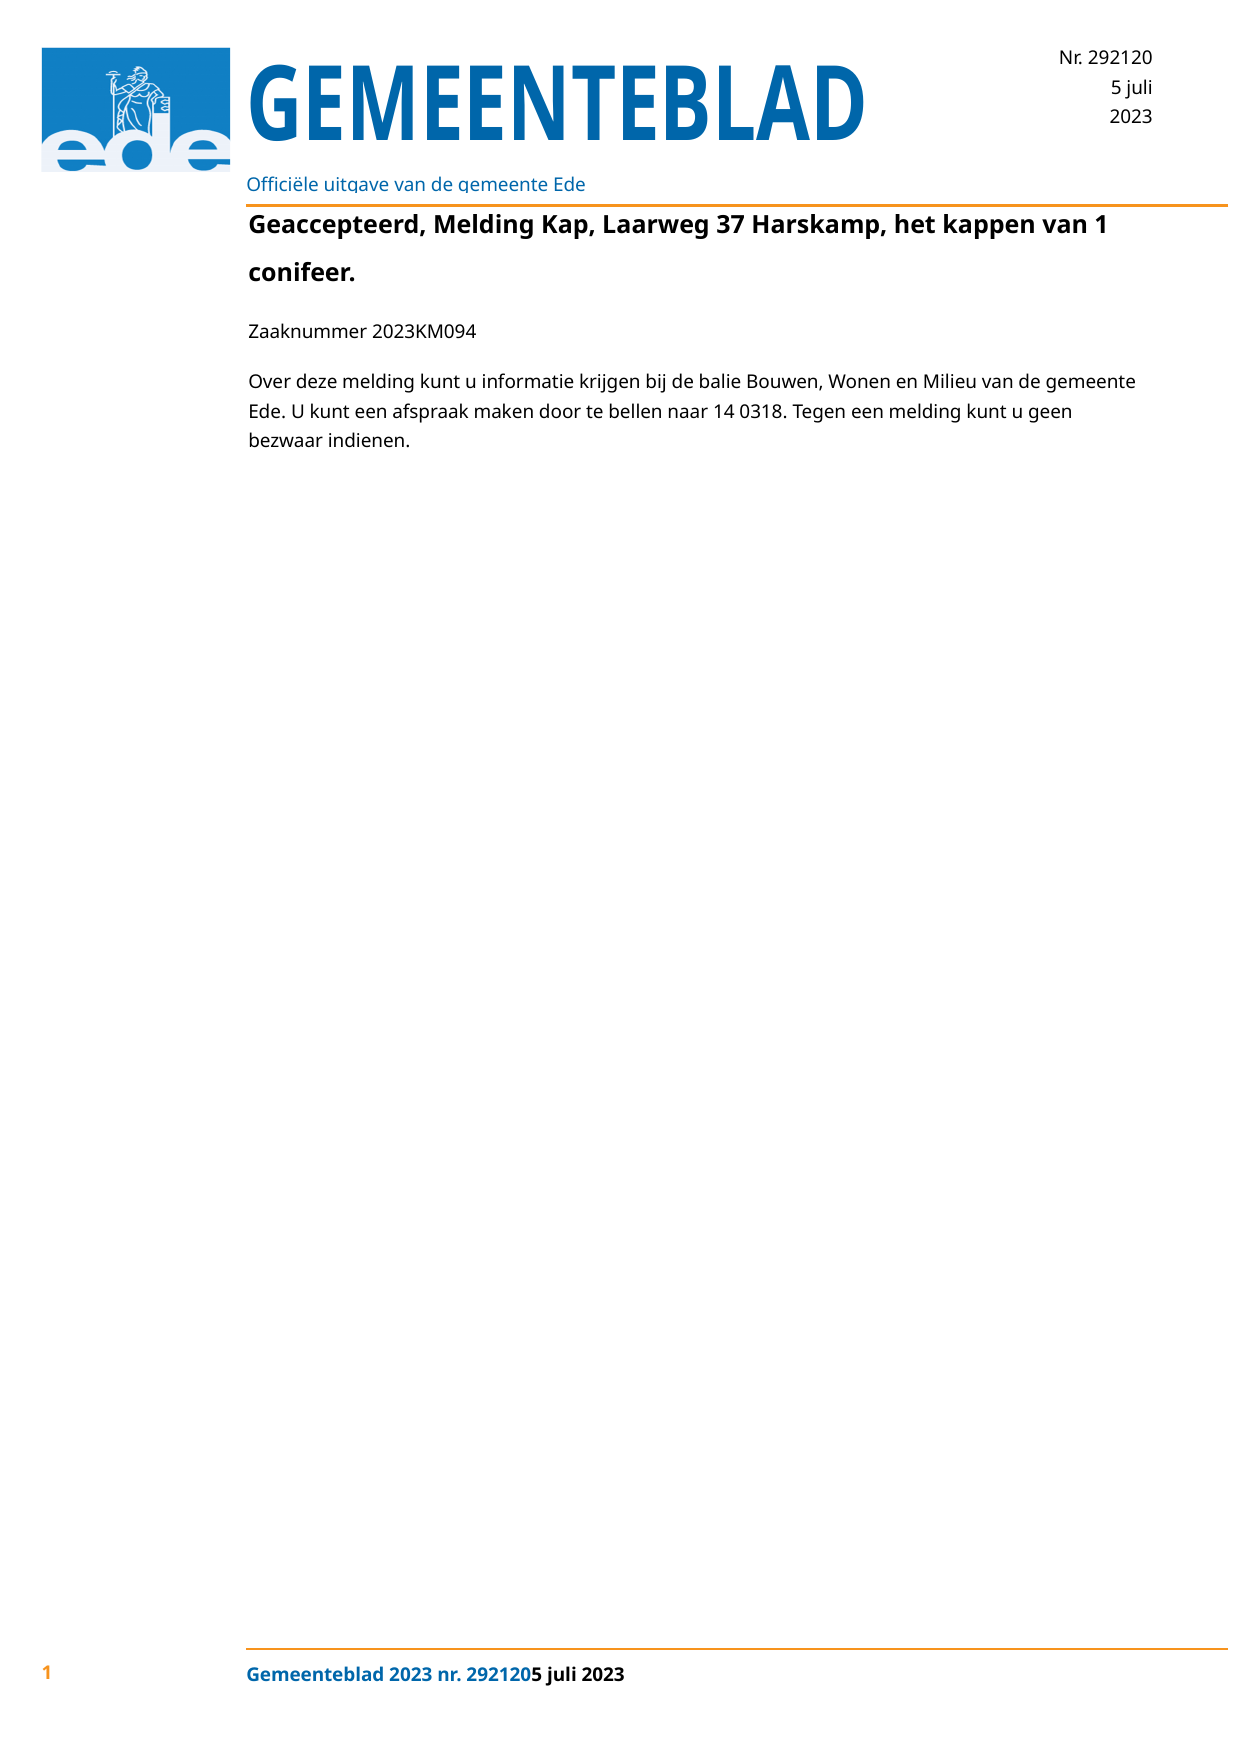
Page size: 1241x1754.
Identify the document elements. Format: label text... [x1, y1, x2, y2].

text Geaccepteerd, Melding Kap, Laarweg 37 Harskamp, het kappen van 1 conifeer. [248, 207, 1152, 288]
text Zaaknummer 2023KM094 [248, 318, 1152, 344]
picture [41, 47, 231, 172]
text Over deze melding kunt u informatie krijgen bij de balie Bouwen, Wonen en Milieu van de gemeente Ede. U kunt een afspraak maken door te bellen naar 14 0318. Tegen een melding kunt u geen bezwaar indienen. [248, 368, 1152, 453]
